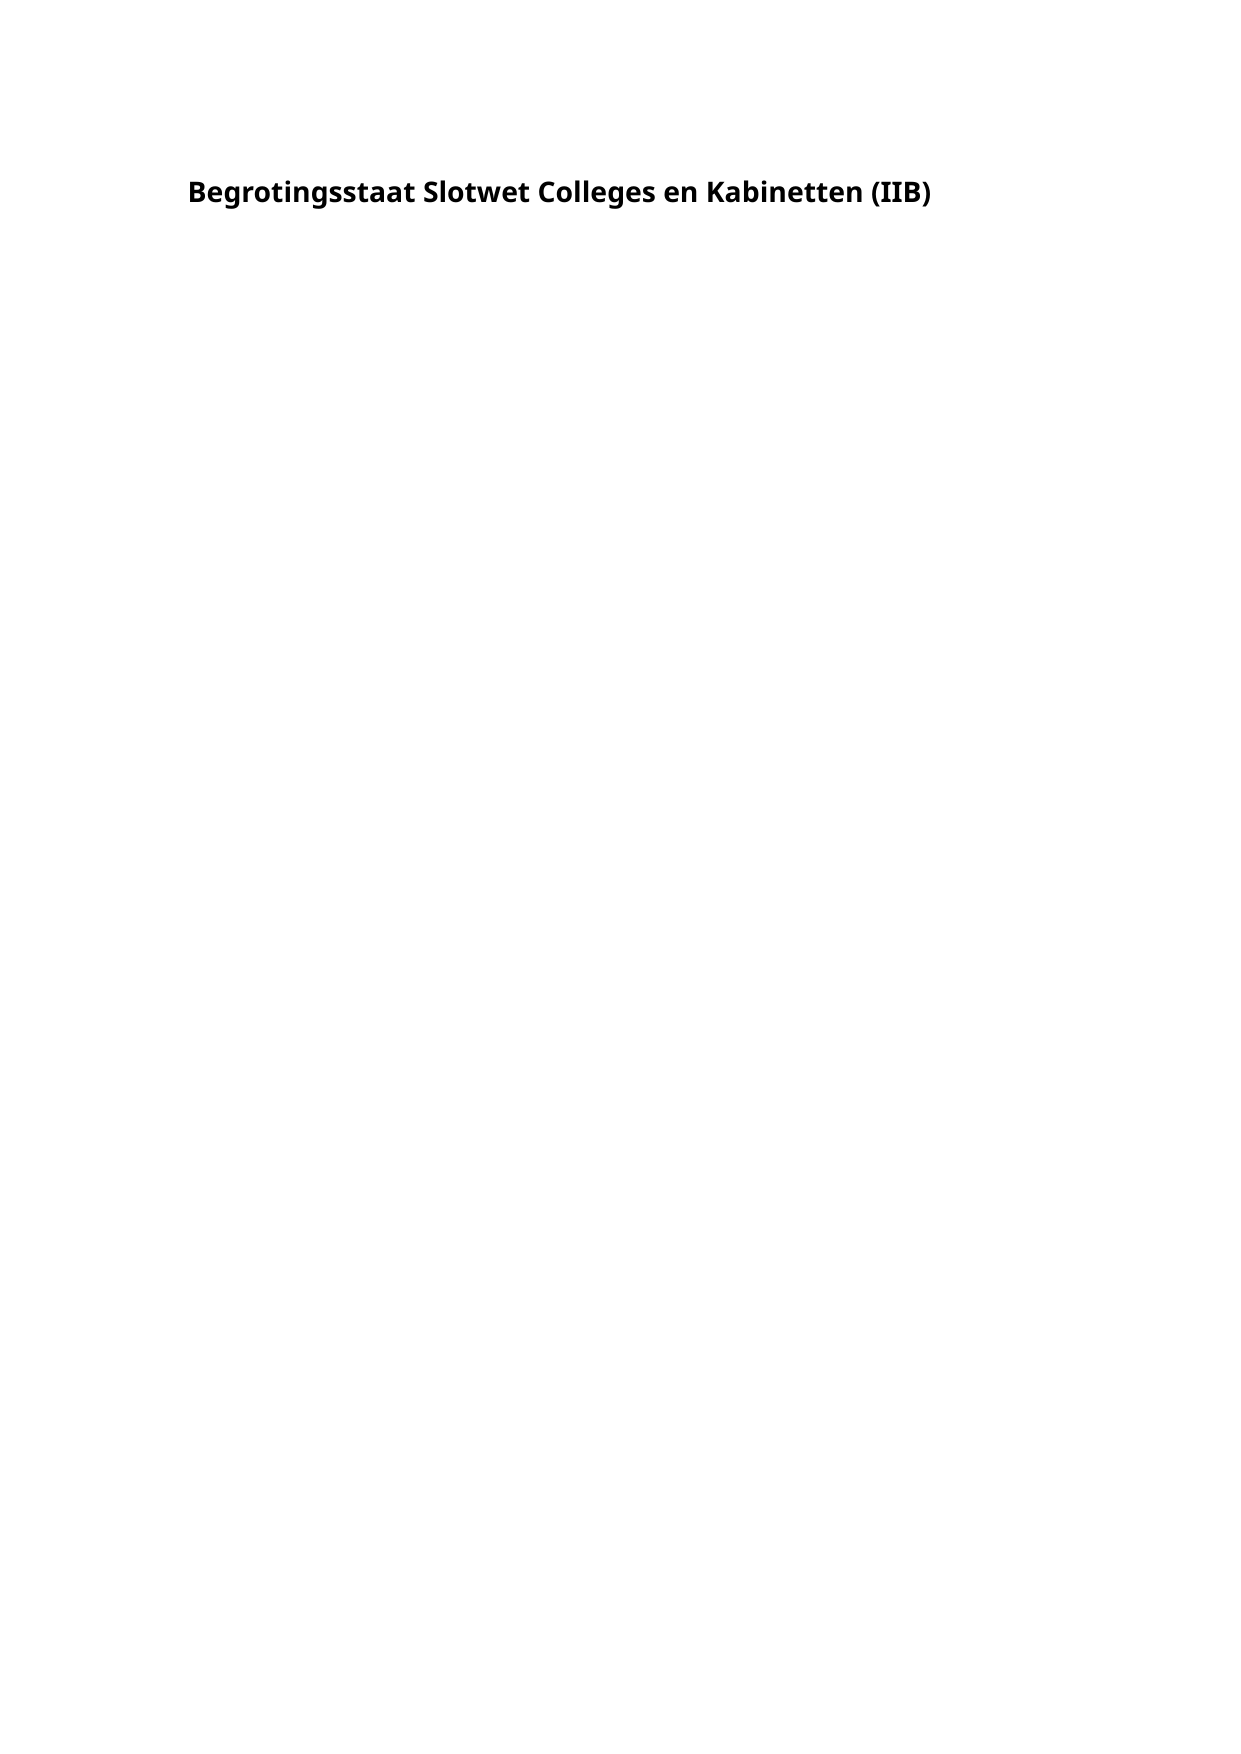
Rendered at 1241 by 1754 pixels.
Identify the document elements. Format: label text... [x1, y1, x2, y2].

subtitle Begrotingsstaat Slotwet Colleges en Kabinetten (IIB) [187, 172, 1053, 211]
